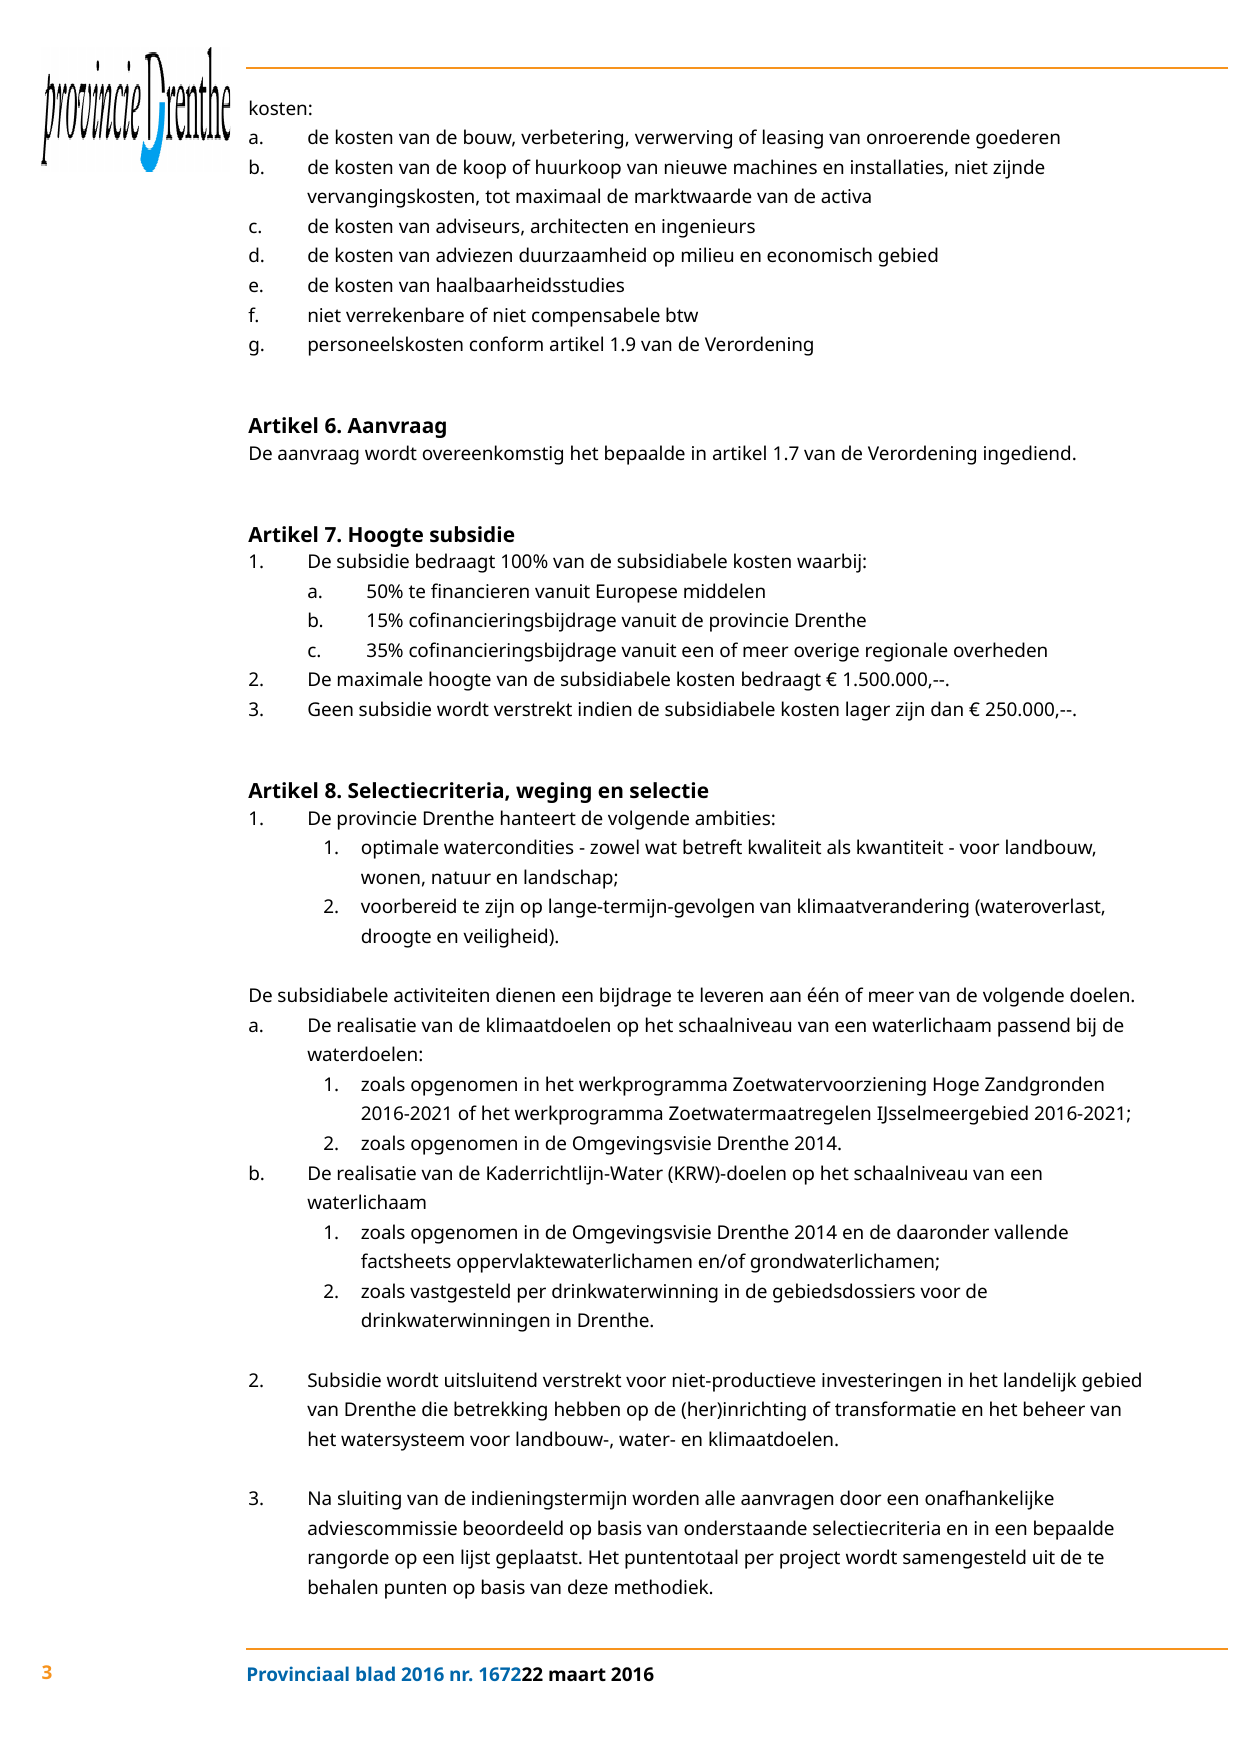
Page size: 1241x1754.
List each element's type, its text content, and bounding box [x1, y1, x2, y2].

list De subsidie bedraagt 100% van de subsidiabele kosten waarbij: [248, 548, 1152, 574]
text Artikel 6. Aanvraag [248, 411, 1152, 440]
list Na sluiting van de indieningstermijn worden alle aanvragen door een onafhankelijke adviescommissie beoordeeld op basis van onderstaande selectiecriteria en in een bepaalde rangorde op een lijst geplaatst. Het puntentotaal per project wordt samengesteld uit de te behalen punten op basis van deze methodiek. [248, 1485, 1152, 1599]
picture [41, 47, 231, 172]
list De provincie Drenthe hanteert de volgende ambities: [248, 805, 1152, 830]
text Artikel 7. Hoogte subsidie [248, 520, 1152, 548]
list Geen subsidie wordt verstrekt indien de subsidiabele kosten lager zijn dan € 250.000,--. [248, 696, 1152, 722]
list De maximale hoogte van de subsidiabele kosten bedraagt € 1.500.000,--. [248, 667, 1152, 692]
text kosten: [248, 95, 1152, 121]
list voorbereid te zijn op lange-termijn-gevolgen van klimaatverandering (wateroverlast, droogte en veiligheid). [323, 893, 1152, 949]
list de kosten van adviseurs, architecten en ingenieurs [248, 213, 1152, 239]
list zoals opgenomen in de Omgevingsvisie Drenthe 2014 en de daaronder vallende factsheets oppervlaktewaterlichamen en/of grondwaterlichamen; [323, 1219, 1152, 1274]
list 15% cofinancieringsbijdrage vanuit de provincie Drenthe [307, 607, 1152, 633]
list zoals opgenomen in de Omgevingsvisie Drenthe 2014. [323, 1130, 1152, 1156]
list de kosten van de koop of huurkoop van nieuwe machines en installaties, niet zijnde vervangingskosten, tot maximaal de marktwaarde van de activa [248, 154, 1152, 209]
list zoals opgenomen in het werkprogramma Zoetwatervoorziening Hoge Zandgronden 2016-2021 of het werkprogramma Zoetwatermaatregelen IJsselmeergebied 2016-2021; [323, 1071, 1152, 1126]
list 50% te financieren vanuit Europese middelen [307, 578, 1152, 604]
list Subsidie wordt uitsluitend verstrekt voor niet-productieve investeringen in het landelijk gebied van Drenthe die betrekking hebben op de (her)inrichting of transformatie en het beheer van het watersysteem voor landbouw-, water- en klimaatdoelen. [248, 1367, 1152, 1452]
list De realisatie van de klimaatdoelen op het schaalniveau van een waterlichaam passend bij de waterdoelen: [248, 1012, 1152, 1067]
list de kosten van haalbaarheidsstudies [248, 272, 1152, 298]
text De subsidiabele activiteiten dienen een bijdrage te leveren aan één of meer van de volgende doelen. [248, 982, 1152, 1008]
list zoals vastgesteld per drinkwaterwinning in de gebiedsdossiers voor de drinkwaterwinningen in Drenthe. [323, 1278, 1152, 1333]
list personeelskosten conform artikel 1.9 van de Verordening [248, 331, 1152, 357]
list De realisatie van de Kaderrichtlijn-Water (KRW)-doelen op het schaalniveau van een waterlichaam [248, 1160, 1152, 1215]
text Artikel 8. Selectiecriteria, weging en selectie [248, 776, 1152, 805]
list optimale watercondities - zowel wat betreft kwaliteit als kwantiteit - voor landbouw, wonen, natuur en landschap; [323, 834, 1152, 889]
list niet verrekenbare of niet compensabele btw [248, 302, 1152, 328]
list de kosten van adviezen duurzaamheid op milieu en economisch gebied [248, 243, 1152, 268]
list de kosten van de bouw, verbetering, verwerving of leasing van onroerende goederen [248, 124, 1152, 150]
list 35% cofinancieringsbijdrage vanuit een of meer overige regionale overheden [307, 637, 1152, 663]
text De aanvraag wordt overeenkomstig het bepaalde in artikel 1.7 van de Verordening ingediend. [248, 440, 1152, 466]
